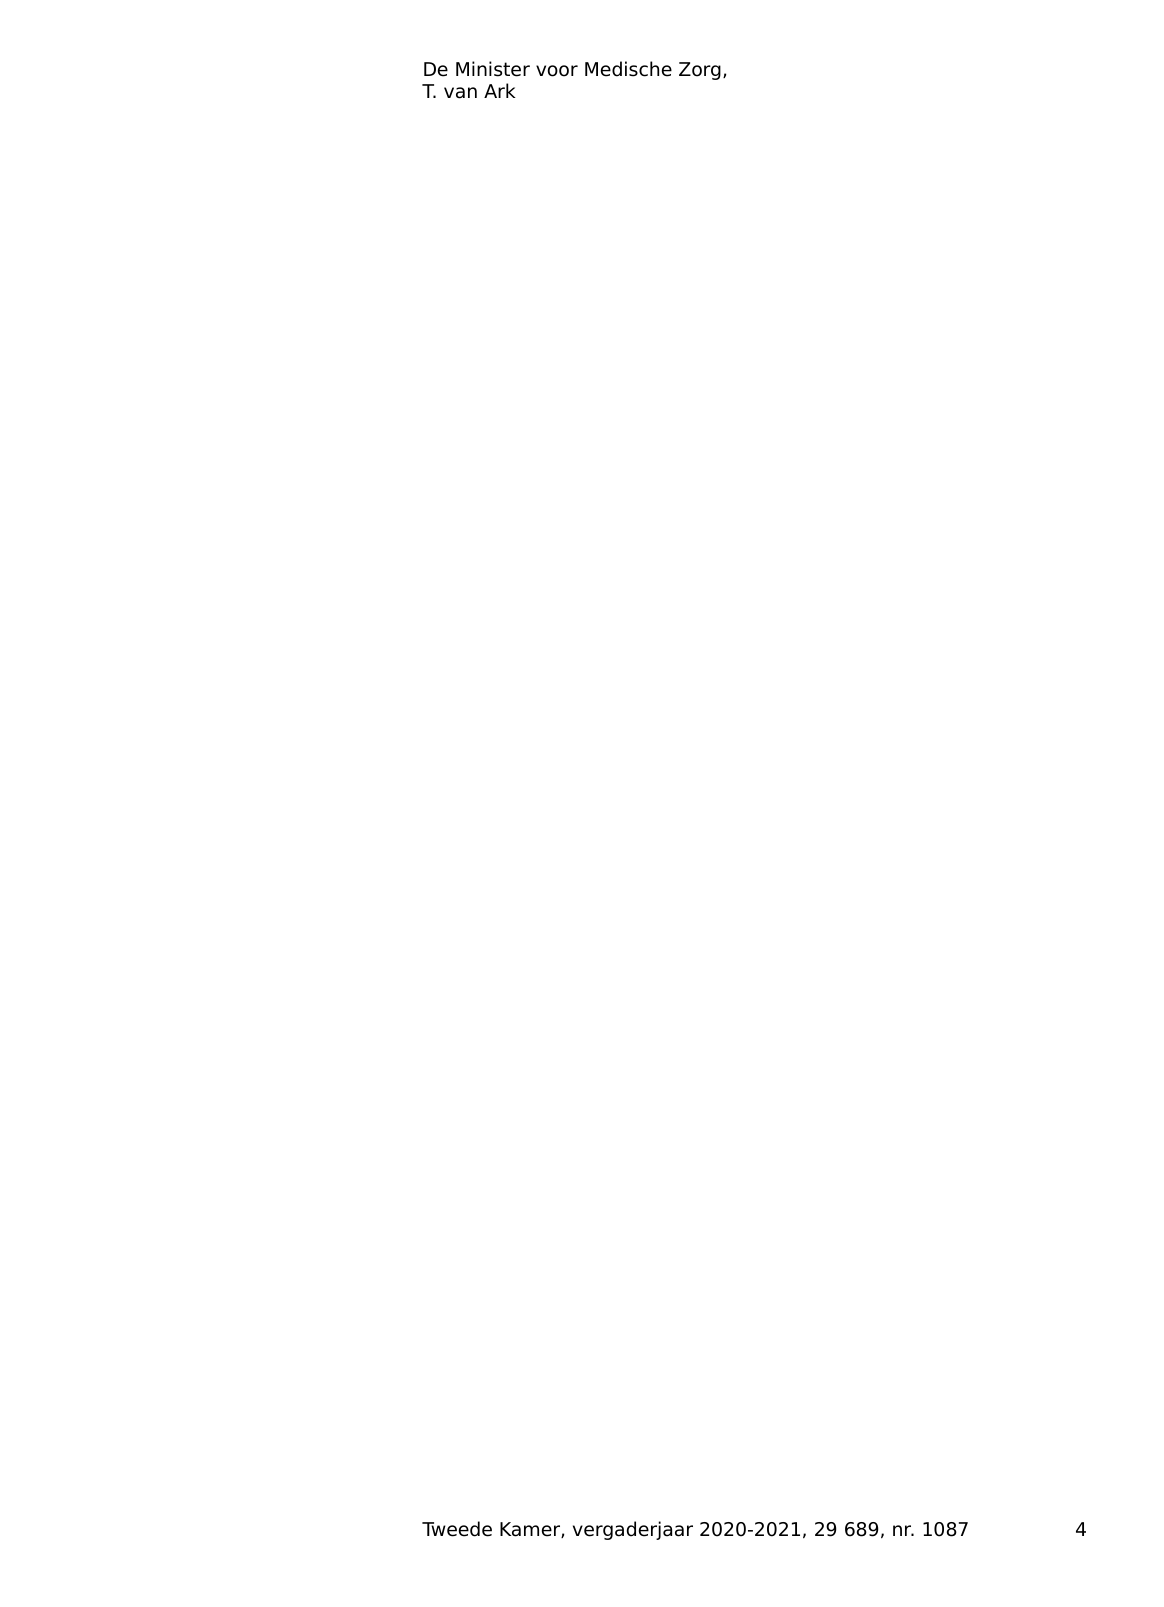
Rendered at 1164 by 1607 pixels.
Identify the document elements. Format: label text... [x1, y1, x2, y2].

text De Minister voor Medische Zorg, T. van Ark [422, 59, 1087, 103]
